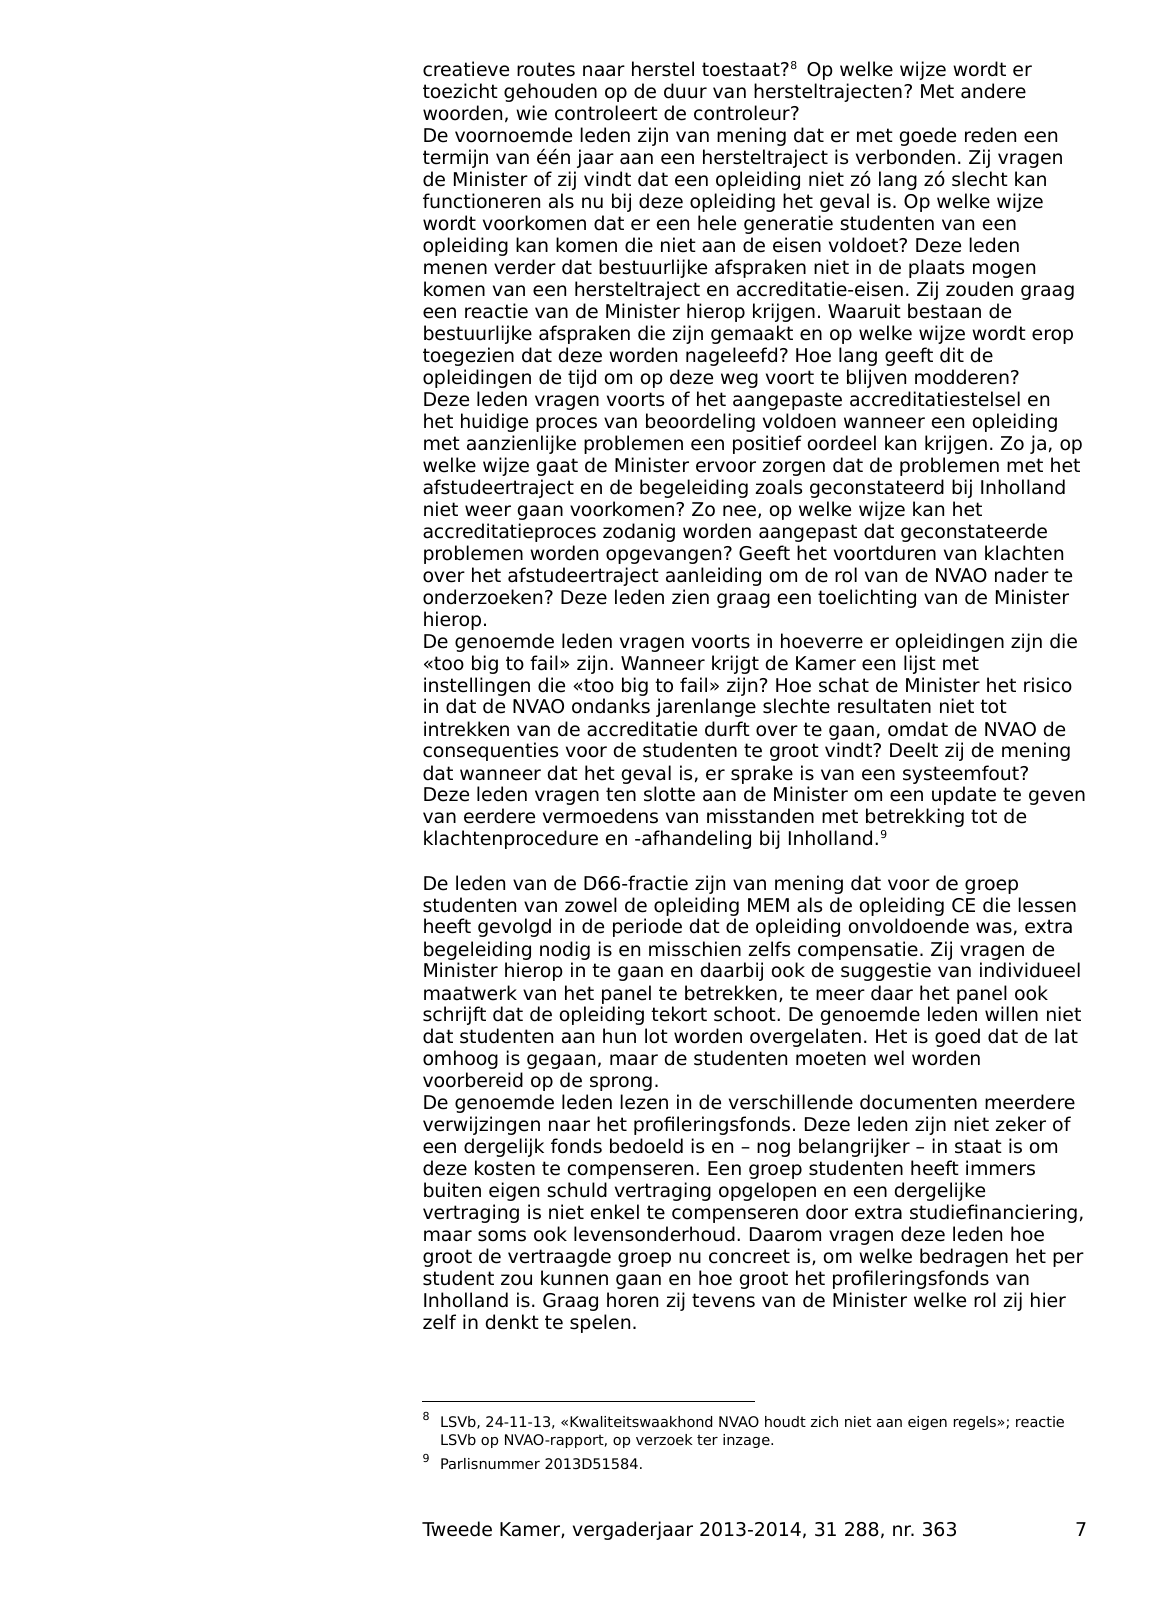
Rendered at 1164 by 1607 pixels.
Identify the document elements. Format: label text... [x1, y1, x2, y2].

text De leden van de D66-fractie zijn van mening dat voor de groep studenten van zowel de opleiding MEM als de opleiding CE die lessen heeft gevolgd in de periode dat de opleiding onvoldoende was, extra begeleiding nodig is en misschien zelfs compensatie. Zij vragen de Minister hierop in te gaan en daarbij ook de suggestie van individueel maatwerk van het panel te betrekken, te meer daar het panel ook schrijft dat de opleiding tekort schoot. De genoemde leden willen niet dat studenten aan hun lot worden overgelaten. Het is goed dat de lat omhoog is gegaan, maar de studenten moeten wel worden voorbereid op de sprong. [422, 872, 1087, 1092]
text De genoemde leden lezen in de verschillende documenten meerdere verwijzingen naar het profileringsfonds. Deze leden zijn niet zeker of een dergelijk fonds bedoeld is en – nog belangrijker – in staat is om deze kosten te compenseren. Een groep studenten heeft immers buiten eigen schuld vertraging opgelopen en een dergelijke vertraging is niet enkel te compenseren door extra studiefinanciering, maar soms ook levensonderhoud. Daarom vragen deze leden hoe groot de vertraagde groep nu concreet is, om welke bedragen het per student zou kunnen gaan en hoe groot het profileringsfonds van Inholland is. Graag horen zij tevens van de Minister welke rol zij hier zelf in denkt te spelen. [422, 1092, 1087, 1334]
text De voornoemde leden zijn van mening dat er met goede reden een termijn van één jaar aan een hersteltraject is verbonden. Zij vragen de Minister of zij vindt dat een opleiding niet zó lang zó slecht kan functioneren als nu bij deze opleiding het geval is. Op welke wijze wordt voorkomen dat er een hele generatie studenten van een opleiding kan komen die niet aan de eisen voldoet? Deze leden menen verder dat bestuurlijke afspraken niet in de plaats mogen komen van een hersteltraject en accreditatie-eisen. Zij zouden graag een reactie van de Minister hierop krijgen. Waaruit bestaan de bestuurlijke afspraken die zijn gemaakt en op welke wijze wordt erop toegezien dat deze worden nageleefd? Hoe lang geeft dit de opleidingen de tijd om op deze weg voort te blijven modderen? [422, 125, 1087, 389]
text creatieve routes naar herstel toestaat? Op welke wijze wordt er toezicht gehouden op de duur van hersteltrajecten? Met andere woorden, wie controleert de controleur? [422, 59, 1087, 125]
text LSVb, 24-11-13, «Kwaliteitswaakhond NVAO houdt zich niet aan eigen regels»; reactie LSVb op NVAO-rapport, op verzoek ter inzage. [422, 1410, 1087, 1449]
text Deze leden vragen ten slotte aan de Minister om een update te geven van eerdere vermoedens van misstanden met betrekking tot de klachtenprocedure en -afhandeling bij Inholland. [422, 784, 1087, 850]
text Deze leden vragen voorts of het aangepaste accreditatiestelsel en het huidige proces van beoordeling voldoen wanneer een opleiding met aanzienlijke problemen een positief oordeel kan krijgen. Zo ja, op welke wijze gaat de Minister ervoor zorgen dat de problemen met het afstudeertraject en de begeleiding zoals geconstateerd bij Inholland niet weer gaan voorkomen? Zo nee, op welke wijze kan het accreditatieproces zodanig worden aangepast dat geconstateerde problemen worden opgevangen? Geeft het voortduren van klachten over het afstudeertraject aanleiding om de rol van de NVAO nader te onderzoeken? Deze leden zien graag een toelichting van de Minister hierop. [422, 389, 1087, 631]
text Parlisnummer 2013D51584. [422, 1452, 1087, 1474]
text De genoemde leden vragen voorts in hoeverre er opleidingen zijn die «too big to fail» zijn. Wanneer krijgt de Kamer een lijst met instellingen die «too big to fail» zijn? Hoe schat de Minister het risico in dat de NVAO ondanks jarenlange slechte resultaten niet tot intrekken van de accreditatie durft over te gaan, omdat de NVAO de consequenties voor de studenten te groot vindt? Deelt zij de mening dat wanneer dat het geval is, er sprake is van een systeemfout? [422, 631, 1087, 784]
